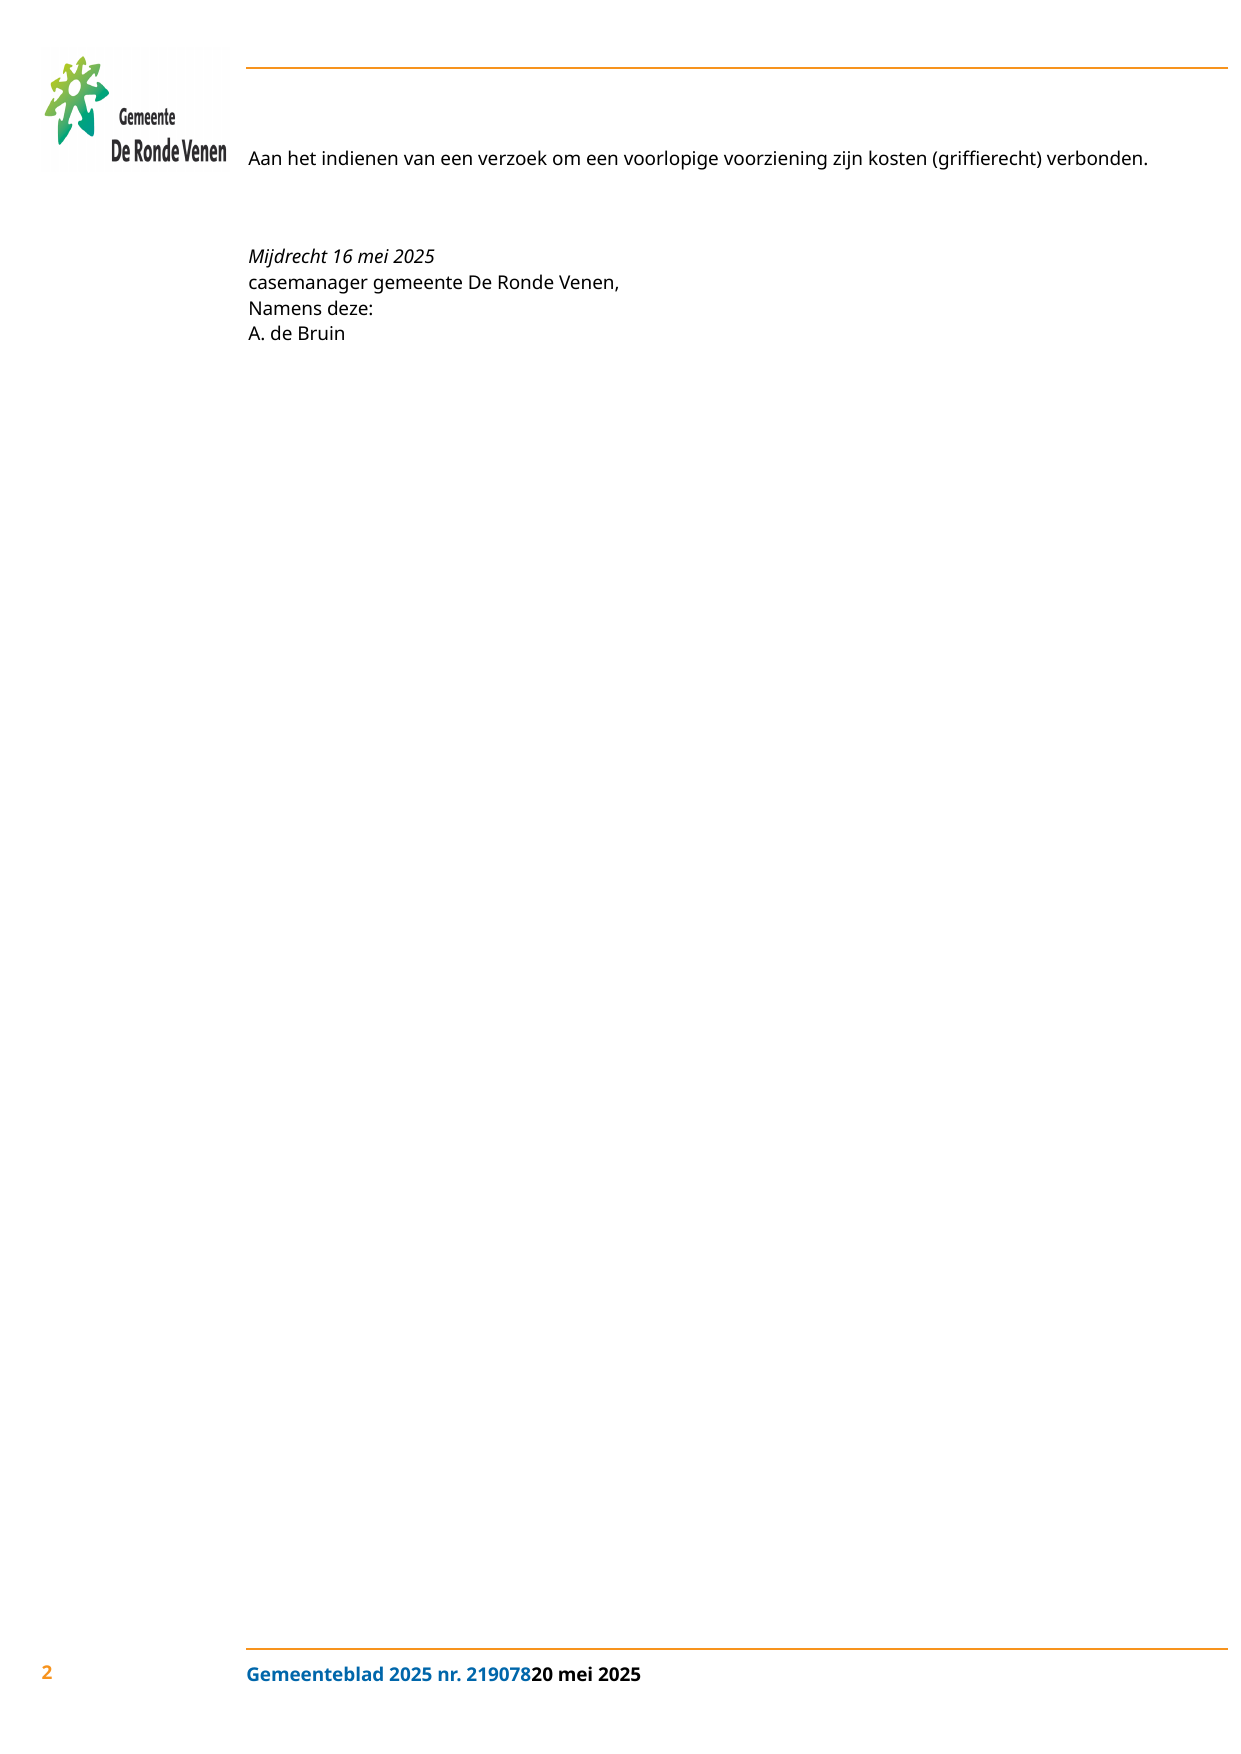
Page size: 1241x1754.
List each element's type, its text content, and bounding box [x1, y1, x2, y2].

text A. de Bruin [248, 321, 1152, 346]
text casemanager gemeente De Ronde Venen, [248, 269, 1152, 295]
text Mijdrecht 16 mei 2025 [248, 243, 1152, 269]
picture [41, 47, 231, 172]
text Aan het indienen van een verzoek om een voorlopige voorziening zijn kosten (griffierecht) verbonden. [248, 145, 1152, 171]
text Namens deze: [248, 295, 1152, 321]
